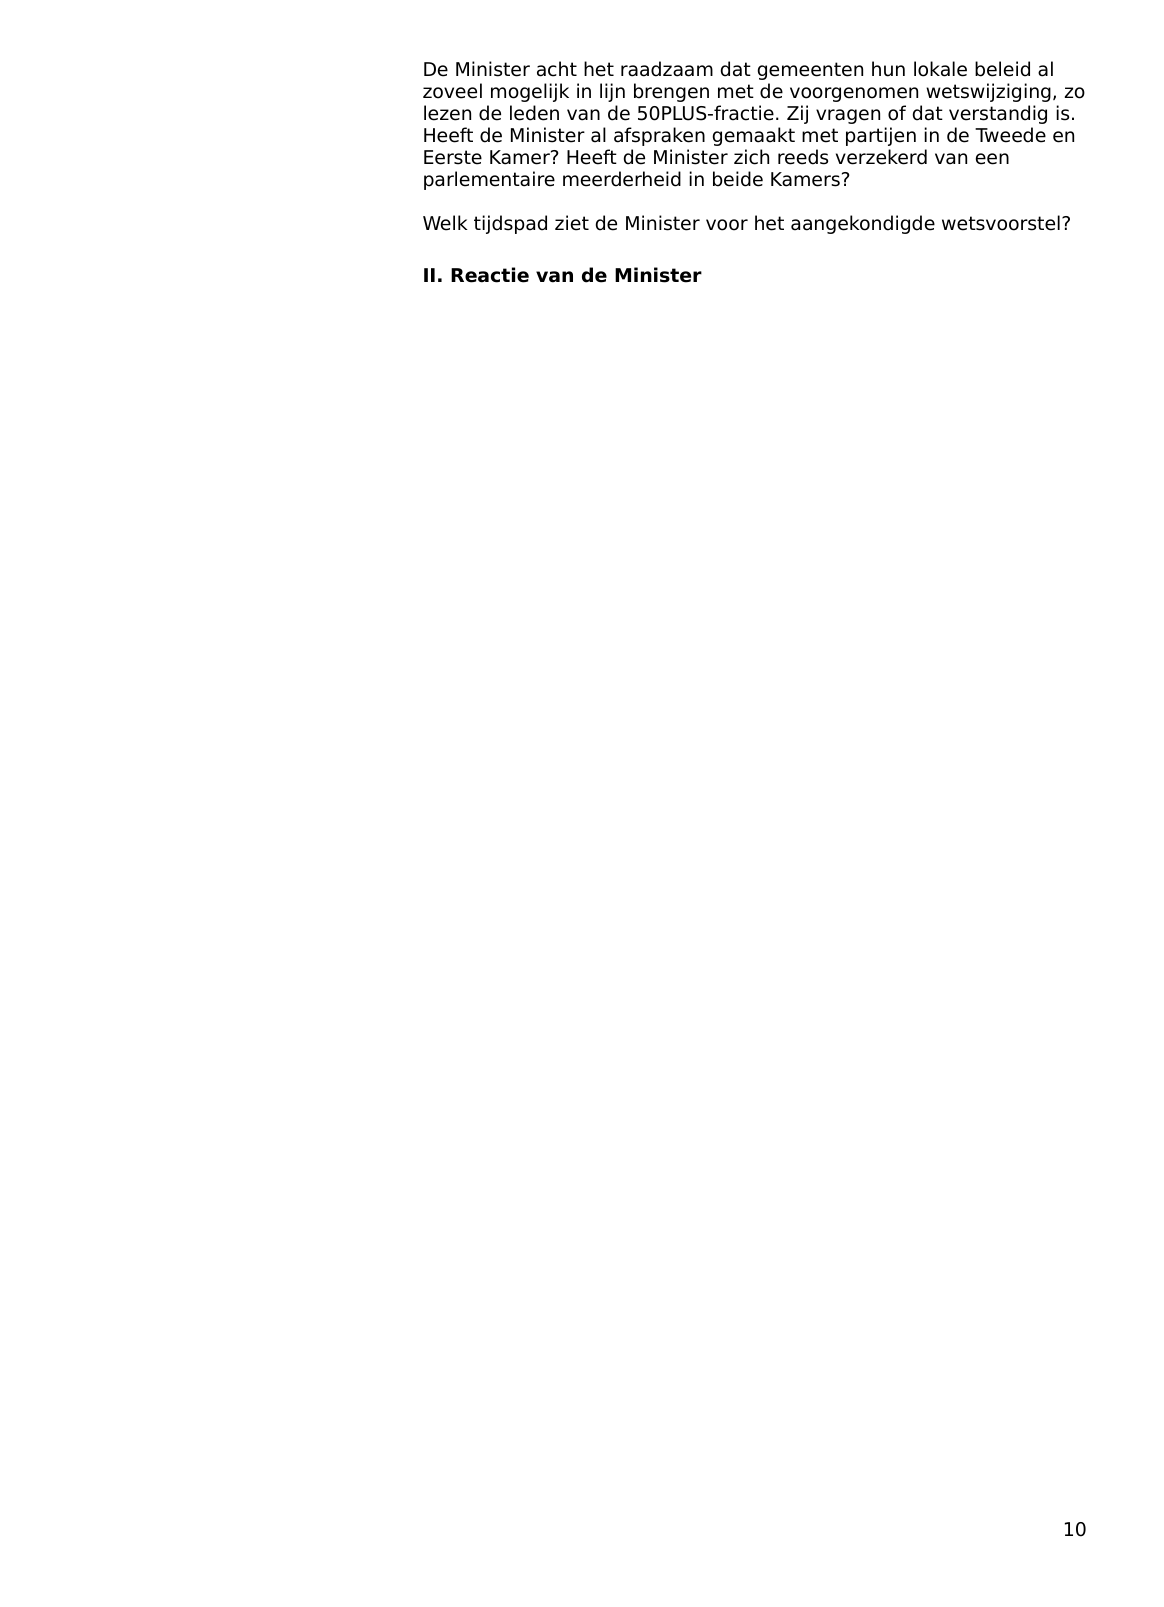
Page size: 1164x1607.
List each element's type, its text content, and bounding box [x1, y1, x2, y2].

text Welk tijdspad ziet de Minister voor het aangekondigde wetsvoorstel? [422, 213, 1087, 235]
subtitle II. Reactie van de Minister [422, 265, 1087, 287]
text De Minister acht het raadzaam dat gemeenten hun lokale beleid al zoveel mogelijk in lijn brengen met de voorgenomen wetswijziging, zo lezen de leden van de 50PLUS-fractie. Zij vragen of dat verstandig is. Heeft de Minister al afspraken gemaakt met partijen in de Tweede en Eerste Kamer? Heeft de Minister zich reeds verzekerd van een parlementaire meerderheid in beide Kamers? [422, 59, 1087, 191]
